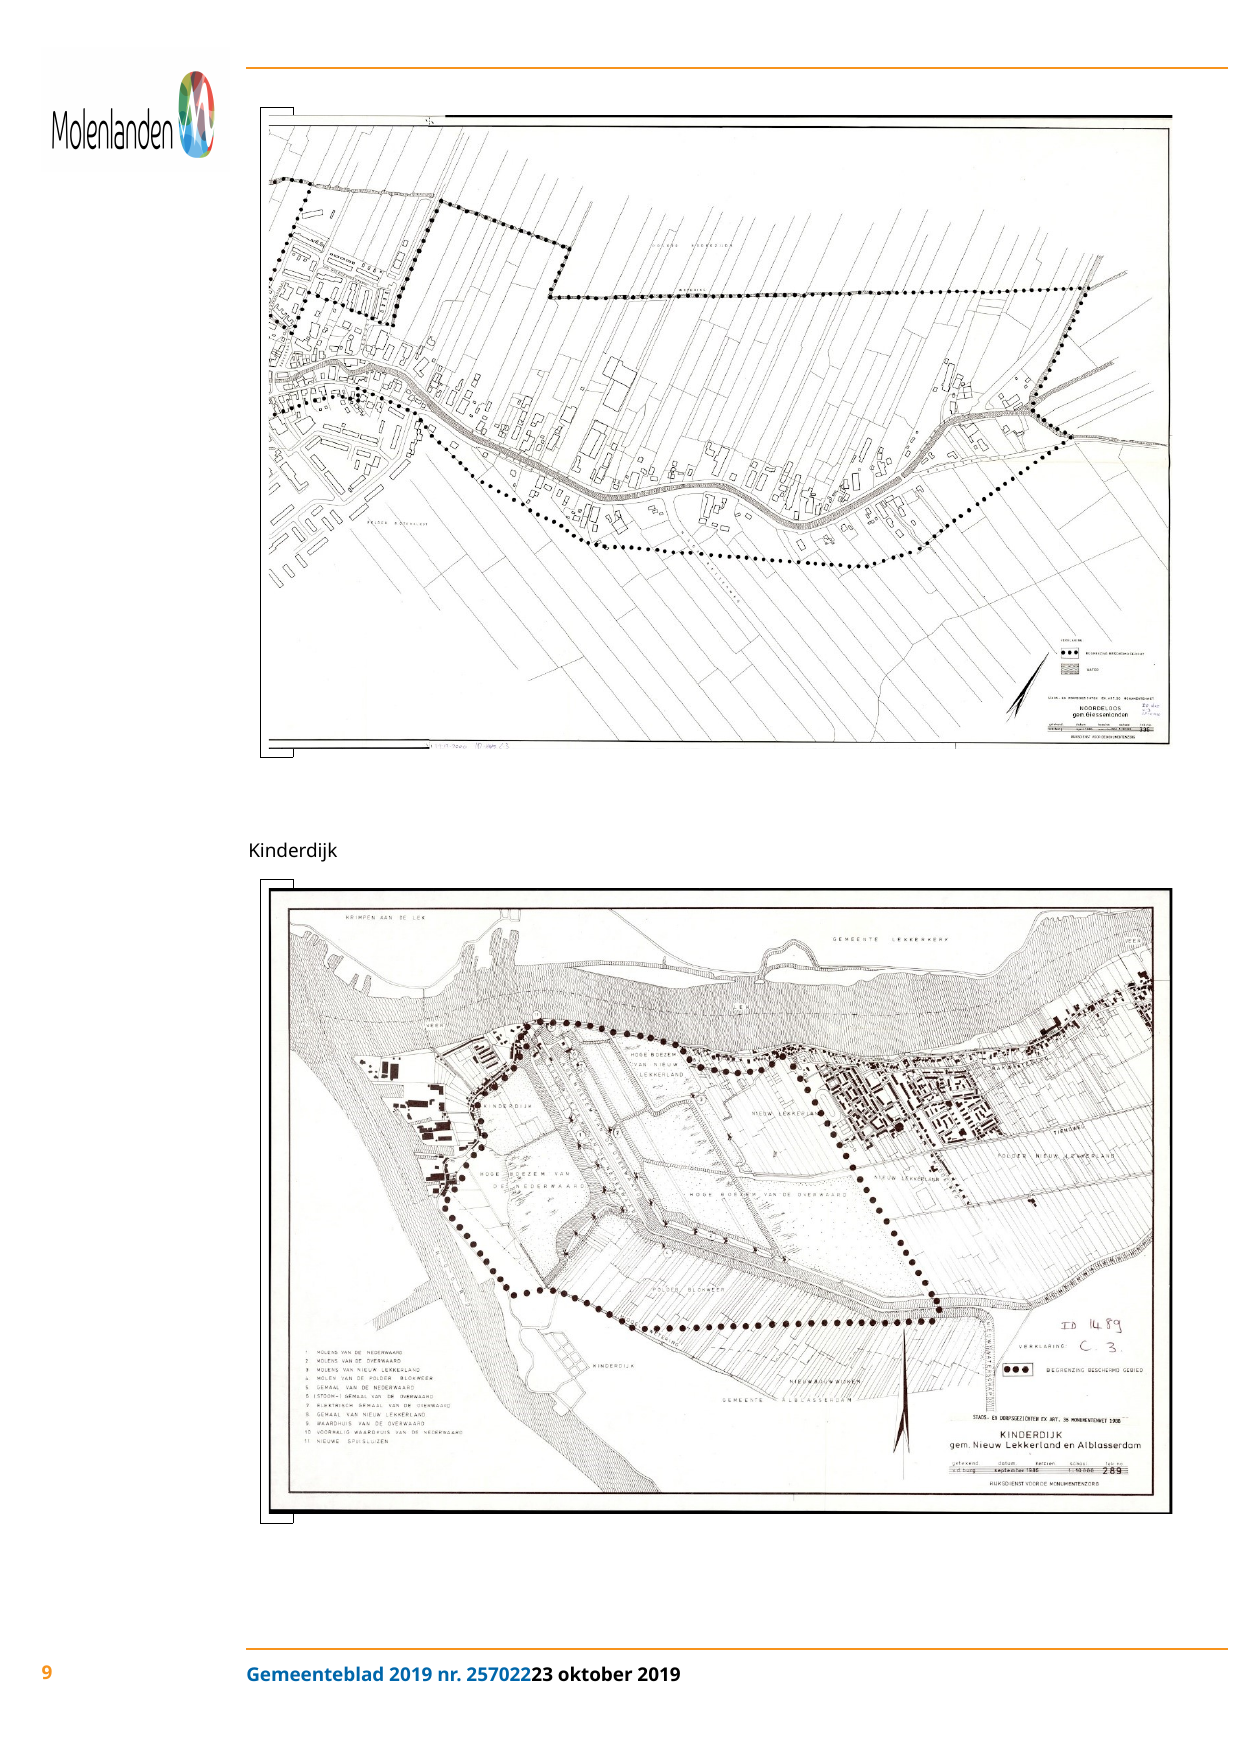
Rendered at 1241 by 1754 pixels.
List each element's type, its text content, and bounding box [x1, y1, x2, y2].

picture [268, 888, 1173, 1514]
picture [268, 115, 1173, 749]
text Kinderdijk [248, 838, 1152, 863]
picture [41, 47, 231, 172]
